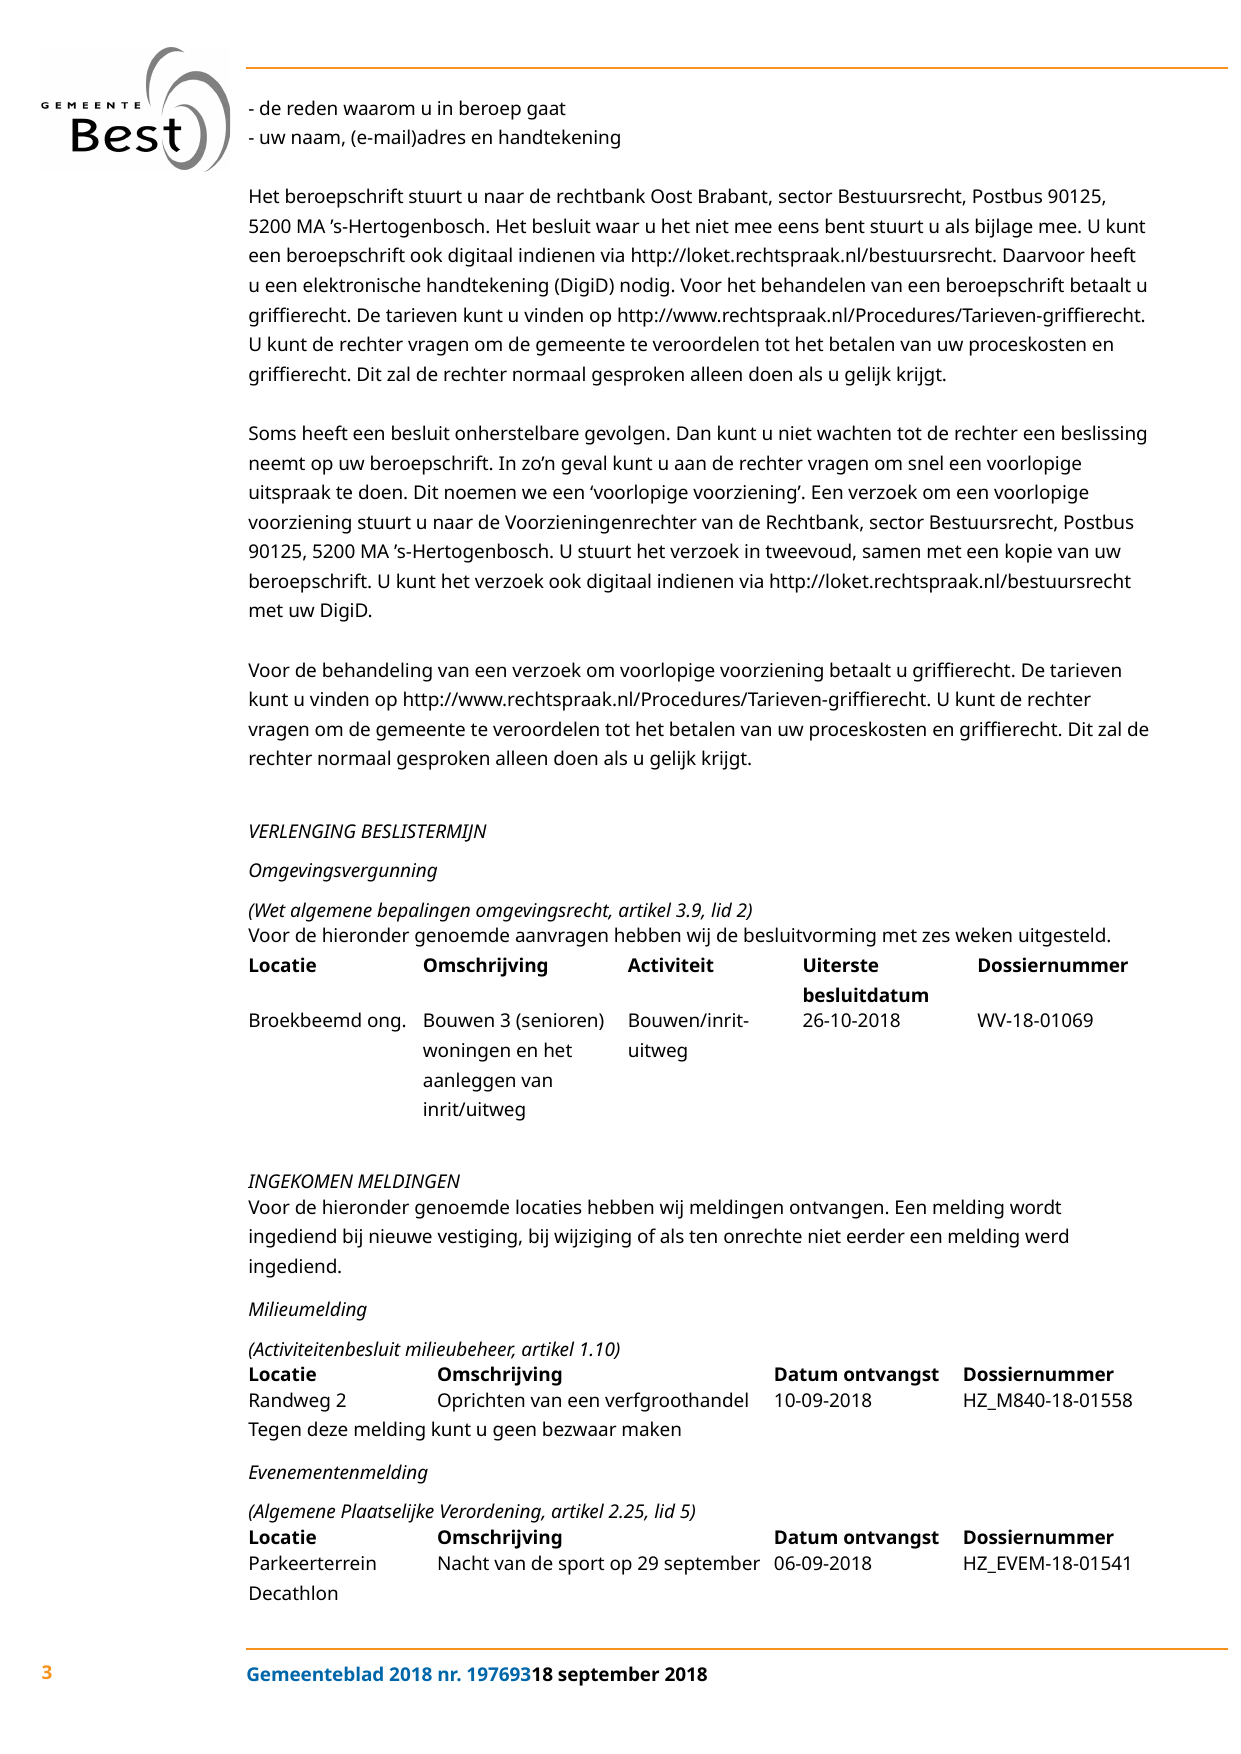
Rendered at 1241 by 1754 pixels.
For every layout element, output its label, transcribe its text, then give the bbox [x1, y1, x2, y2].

table_cell Bouwen/inrit- uitweg [628, 1008, 802, 1122]
table_header Locatie [248, 1525, 437, 1550]
text - uw naam, (e-mail)adres en handtekening [248, 124, 1152, 150]
table_cell Randweg 2 [248, 1387, 437, 1413]
text Omgevingsvergunning [248, 858, 1152, 883]
table_cell 26-10-2018 [802, 1008, 977, 1122]
table_header Dossiernummer [963, 1362, 1152, 1387]
table_cell 10-09-2018 [774, 1387, 963, 1413]
table_header Uiterste besluitdatum [802, 952, 977, 1008]
text - de reden waarom u in beroep gaat [248, 95, 1152, 121]
text (Activiteitenbesluit milieubeheer, artikel 1.10) [248, 1336, 1152, 1361]
table_header Dossiernummer [977, 952, 1152, 1008]
text Voor de hieronder genoemde aanvragen hebben wij de besluitvorming met zes weken uitgesteld. [248, 923, 1152, 948]
text Voor de hieronder genoemde locaties hebben wij meldingen ontvangen. Een melding wordt ingediend bij nieuwe vestiging, bij wijziging of als ten onrechte niet eerder een melding werd ingediend. [248, 1194, 1152, 1279]
table_cell Oprichten van een verfgroothandel [437, 1387, 774, 1413]
table_header Datum ontvangst [774, 1525, 963, 1550]
table_header Locatie [248, 952, 423, 1008]
text VERLENGING BESLISTERMIJN [248, 818, 1152, 844]
table_header Dossiernummer [963, 1525, 1152, 1550]
table_header Omschrijving [437, 1525, 774, 1550]
table_cell HZ_EVEM-18-01541 [963, 1550, 1152, 1606]
text Tegen deze melding kunt u geen bezwaar maken [248, 1416, 1152, 1442]
picture [41, 47, 231, 172]
table_cell Nacht van de sport op 29 september [437, 1550, 774, 1606]
table_cell 06-09-2018 [774, 1550, 963, 1606]
text (Wet algemene bepalingen omgevingsrecht, artikel 3.9, lid 2) [248, 897, 1152, 923]
text Het beroepschrift stuurt u naar de rechtbank Oost Brabant, sector Bestuursrecht, Postbus 90125, 5200 MA ’s-Hertogenbosch. Het besluit waar u het niet mee eens bent stuurt u als bijlage mee. U kunt een beroepschrift ook digitaal indienen via http://loket.rechtspraak.nl/bestuursrecht. Daarvoor heeft u een elektronische handtekening (DigiD) nodig. Voor het behandelen van een beroepschrift betaalt u griffierecht. De tarieven kunt u vinden op http://www.rechtspraak.nl/Procedures/Tarieven-griffierecht. U kunt de rechter vragen om de gemeente te veroordelen tot het betalen van uw proceskosten en griffierecht. Dit zal de rechter normaal gesproken alleen doen als u gelijk krijgt. [248, 183, 1152, 387]
table_cell Parkeerterrein Decathlon [248, 1550, 437, 1606]
table_cell Bouwen 3 (senioren) woningen en het aanleggen van inrit/uitweg [423, 1008, 628, 1122]
table_cell HZ_M840-18-01558 [963, 1387, 1152, 1413]
text Milieumelding [248, 1296, 1152, 1322]
table_header Locatie [248, 1362, 437, 1387]
text (Algemene Plaatselijke Verordening, artikel 2.25, lid 5) [248, 1499, 1152, 1524]
table_cell WV-18-01069 [977, 1008, 1152, 1122]
text Soms heeft een besluit onherstelbare gevolgen. Dan kunt u niet wachten tot de rechter een beslissing neemt op uw beroepschrift. In zo’n geval kunt u aan de rechter vragen om snel een voorlopige uitspraak te doen. Dit noemen we een ‘voorlopige voorziening’. Een verzoek om een voorlopige voorziening stuurt u naar de Voorzieningenrechter van de Rechtbank, sector Bestuursrecht, Postbus 90125, 5200 MA ’s-Hertogenbosch. U stuurt het verzoek in tweevoud, samen met een kopie van uw beroepschrift. U kunt het verzoek ook digitaal indienen via http://loket.rechtspraak.nl/bestuursrecht met uw DigiD. [248, 420, 1152, 623]
table_header Omschrijving [437, 1362, 774, 1387]
text Evenementenmelding [248, 1459, 1152, 1485]
table_cell Broekbeemd ong. [248, 1008, 423, 1122]
text Voor de behandeling van een verzoek om voorlopige voorziening betaalt u griffierecht. De tarieven kunt u vinden op http://www.rechtspraak.nl/Procedures/Tarieven-griffierecht. U kunt de rechter vragen om de gemeente te veroordelen tot het betalen van uw proceskosten en griffierecht. Dit zal de rechter normaal gesproken alleen doen als u gelijk krijgt. [248, 657, 1152, 771]
table_header Datum ontvangst [774, 1362, 963, 1387]
text INGEKOMEN MELDINGEN [248, 1168, 1152, 1194]
table_header Activiteit [628, 952, 802, 1008]
table_header Omschrijving [423, 952, 628, 1008]
